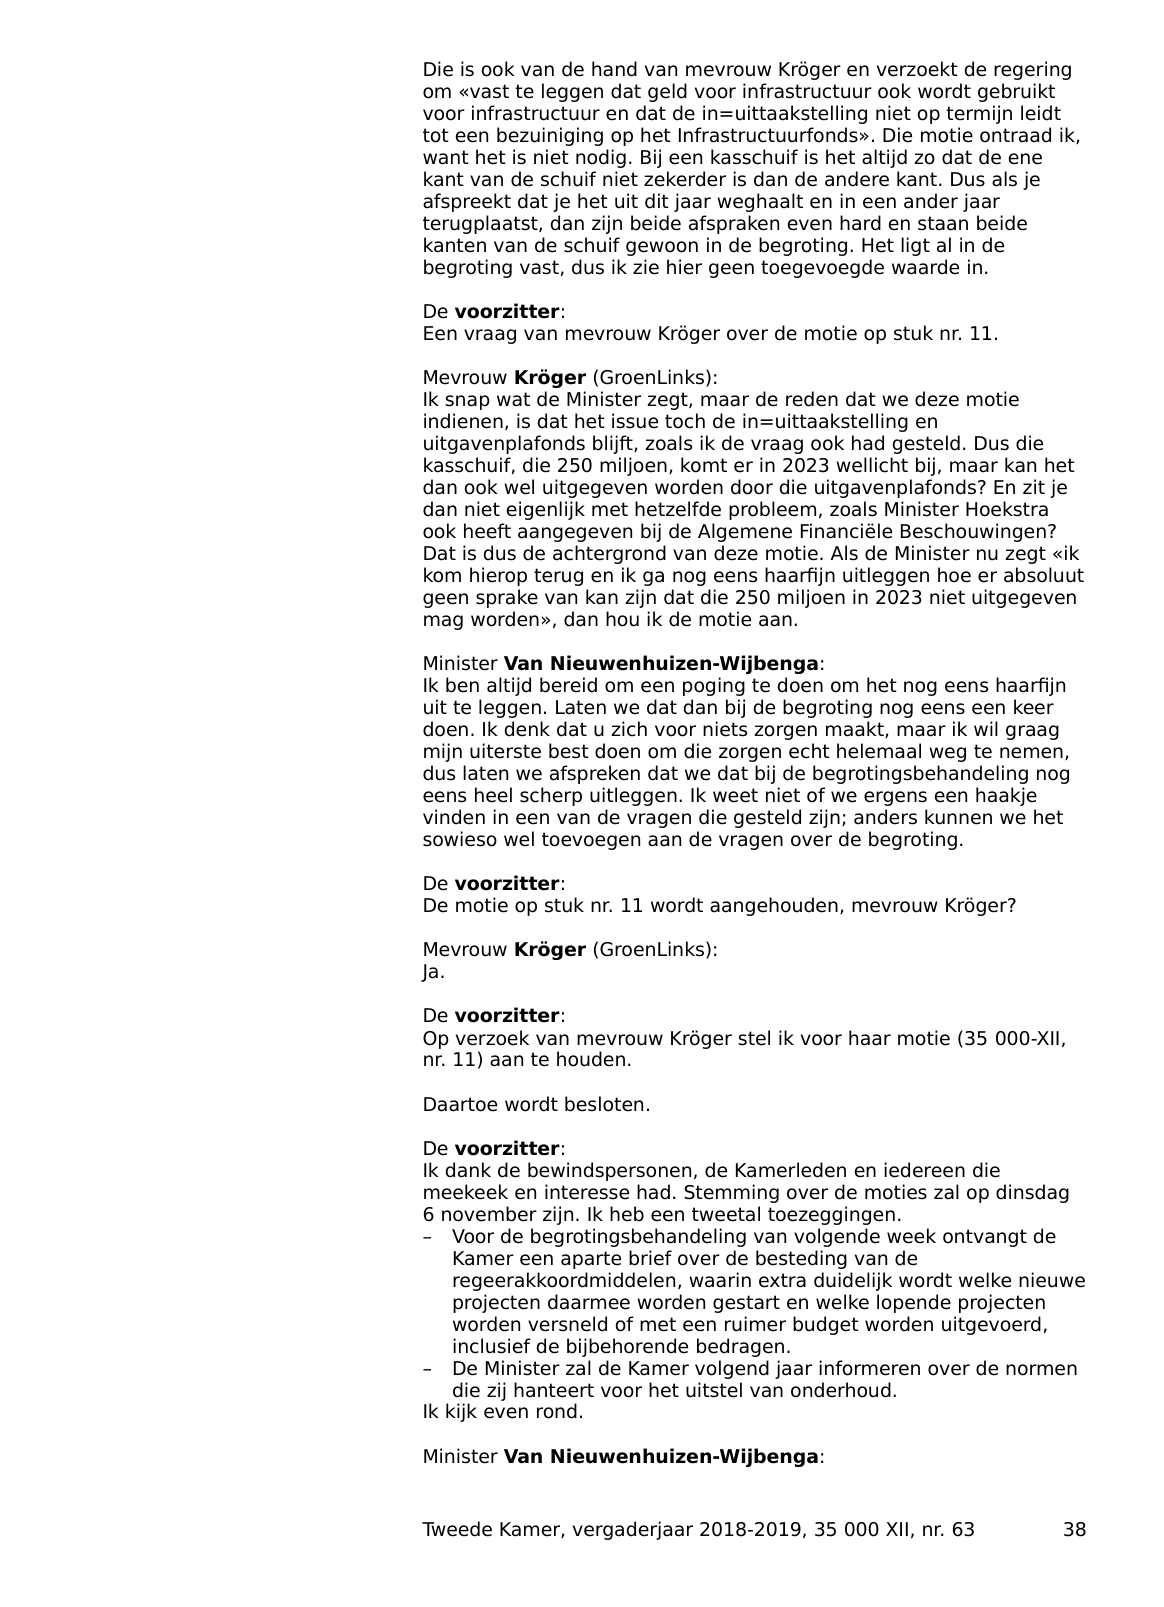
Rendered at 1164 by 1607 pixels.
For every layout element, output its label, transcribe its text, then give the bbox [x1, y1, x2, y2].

text – Voor de begrotingsbehandeling van volgende week ontvangt de Kamer een aparte brief over de besteding van de regeerakkoordmiddelen, waarin extra duidelijk wordt welke nieuwe projecten daarmee worden gestart en welke lopende projecten worden versneld of met een ruimer budget worden uitgevoerd, inclusief de bijbehorende bedragen. [422, 1226, 1087, 1357]
text Ik ben altijd bereid om een poging te doen om het nog eens haarfijn uit te leggen. Laten we dat dan bij de begroting nog eens een keer doen. Ik denk dat u zich voor niets zorgen maakt, maar ik wil graag mijn uiterste best doen om die zorgen echt helemaal weg te nemen, dus laten we afspreken dat we dat bij de begrotingsbehandeling nog eens heel scherp uitleggen. Ik weet niet of we ergens een haakje vinden in een van de vragen die gesteld zijn; anders kunnen we het sowieso wel toevoegen aan de vragen over de begroting. [422, 675, 1087, 851]
text Ja. [422, 961, 1087, 983]
text – De Minister zal de Kamer volgend jaar informeren over de normen die zij hanteert voor het uitstel van onderhoud. [422, 1357, 1087, 1401]
text De voorzitter: [422, 873, 1087, 895]
text Ik snap wat de Minister zegt, maar de reden dat we deze motie indienen, is dat het issue toch de in=uittaakstelling en uitgavenplafonds blijft, zoals ik de vraag ook had gesteld. Dus die kasschuif, die 250 miljoen, komt er in 2023 wellicht bij, maar kan het dan ook wel uitgegeven worden door die uitgavenplafonds? En zit je dan niet eigenlijk met hetzelfde probleem, zoals Minister Hoekstra ook heeft aangegeven bij de Algemene Financiële Beschouwingen? Dat is dus de achtergrond van deze motie. Als de Minister nu zegt «ik kom hierop terug en ik ga nog eens haarfijn uitleggen hoe er absoluut geen sprake van kan zijn dat die 250 miljoen in 2023 niet uitgegeven mag worden», dan hou ik de motie aan. [422, 389, 1087, 631]
text Ik kijk even rond. [422, 1401, 1087, 1423]
text De motie op stuk nr. 11 wordt aangehouden, mevrouw Kröger? [422, 895, 1087, 917]
text De voorzitter: [422, 301, 1087, 323]
text De voorzitter: [422, 1138, 1087, 1160]
text De voorzitter: [422, 1005, 1087, 1027]
text Minister Van Nieuwenhuizen-Wijbenga: [422, 653, 1087, 675]
text Die is ook van de hand van mevrouw Kröger en verzoekt de regering om «vast te leggen dat geld voor infrastructuur ook wordt gebruikt voor infrastructuur en dat de in=uittaakstelling niet op termijn leidt tot een bezuiniging op het Infrastructuurfonds». Die motie ontraad ik, want het is niet nodig. Bij een kasschuif is het altijd zo dat de ene kant van de schuif niet zekerder is dan de andere kant. Dus als je afspreekt dat je het uit dit jaar weghaalt en in een ander jaar terugplaatst, dan zijn beide afspraken even hard en staan beide kanten van de schuif gewoon in de begroting. Het ligt al in de begroting vast, dus ik zie hier geen toegevoegde waarde in. [422, 59, 1087, 279]
text Op verzoek van mevrouw Kröger stel ik voor haar motie (35 000-XII, nr. 11) aan te houden. [422, 1027, 1087, 1071]
text Een vraag van mevrouw Kröger over de motie op stuk nr. 11. [422, 323, 1087, 345]
text Ik dank de bewindspersonen, de Kamerleden en iedereen die meekeek en interesse had. Stemming over de moties zal op dinsdag 6 november zijn. Ik heb een tweetal toezeggingen. [422, 1160, 1087, 1226]
text Minister Van Nieuwenhuizen-Wijbenga: [422, 1446, 1087, 1468]
text Mevrouw Kröger (GroenLinks): [422, 939, 1087, 961]
text Mevrouw Kröger (GroenLinks): [422, 367, 1087, 389]
text Daartoe wordt besloten. [422, 1093, 1087, 1116]
